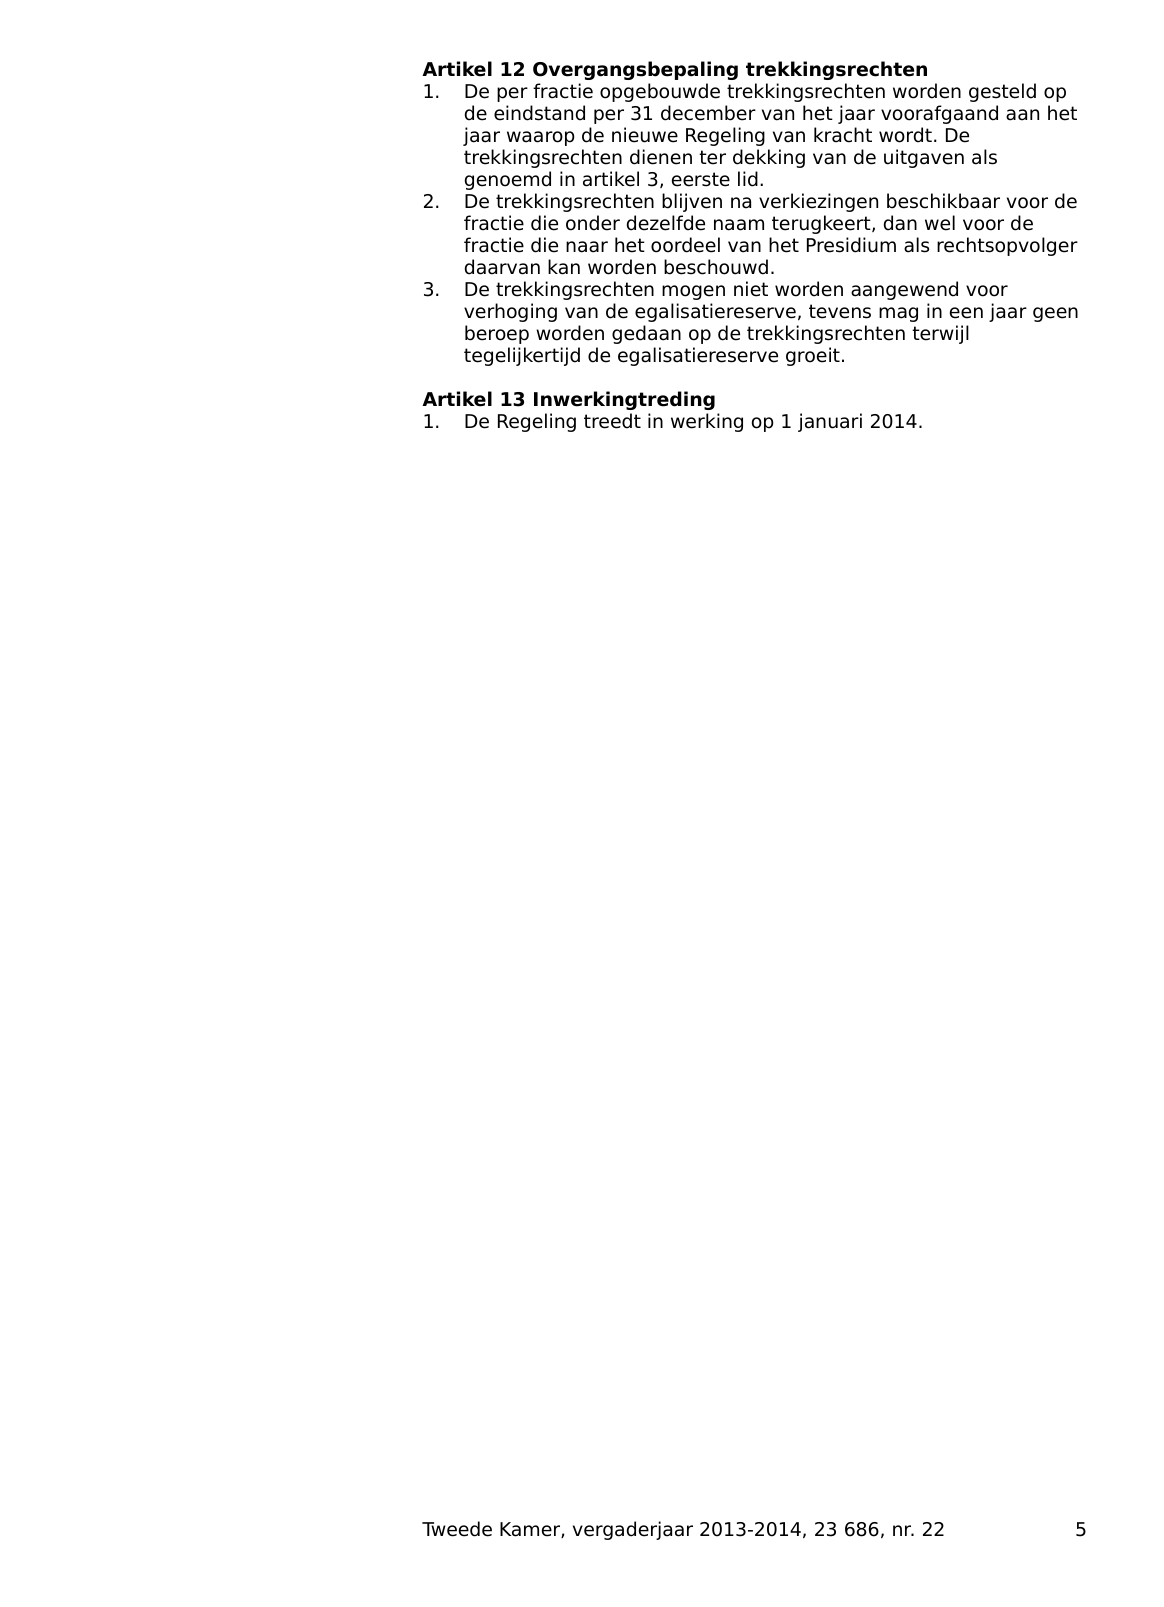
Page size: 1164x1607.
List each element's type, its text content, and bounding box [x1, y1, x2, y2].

text 1. De per fractie opgebouwde trekkingsrechten worden gesteld op de eindstand per 31 december van het jaar voorafgaand aan het jaar waarop de nieuwe Regeling van kracht wordt. De trekkingsrechten dienen ter dekking van de uitgaven als genoemd in artikel 3, eerste lid. [422, 81, 1087, 191]
text 1. De Regeling treedt in werking op 1 januari 2014. [422, 411, 1087, 433]
text 2. De trekkingsrechten blijven na verkiezingen beschikbaar voor de fractie die onder dezelfde naam terugkeert, dan wel voor de fractie die naar het oordeel van het Presidium als rechtsopvolger daarvan kan worden beschouwd. [422, 191, 1087, 279]
text 3. De trekkingsrechten mogen niet worden aangewend voor verhoging van de egalisatiereserve, tevens mag in een jaar geen beroep worden gedaan op de trekkingsrechten terwijl tegelijkertijd de egalisatiereserve groeit. [422, 279, 1087, 367]
subtitle Artikel 12 Overgangsbepaling trekkingsrechten [422, 59, 1087, 81]
subtitle Artikel 13 Inwerkingtreding [422, 389, 1087, 411]
